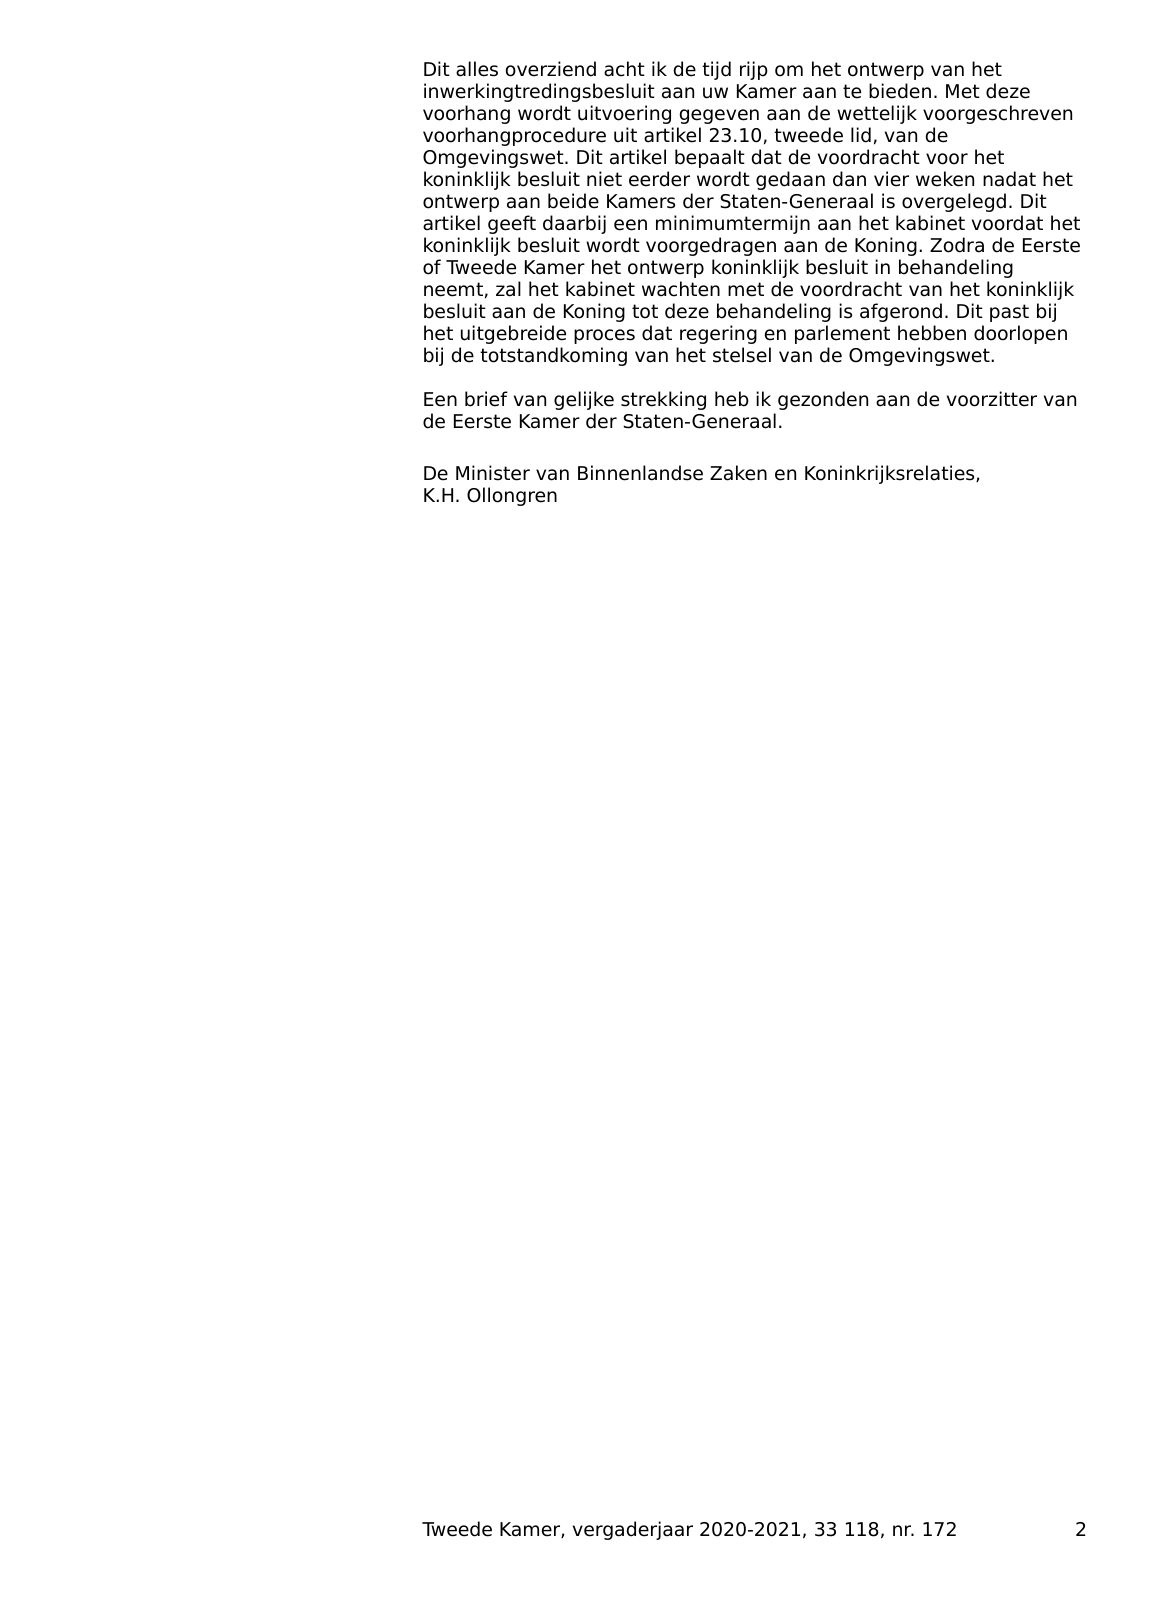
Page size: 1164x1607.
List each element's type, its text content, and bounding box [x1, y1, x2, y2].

text Een brief van gelijke strekking heb ik gezonden aan de voorzitter van de Eerste Kamer der Staten-Generaal. [422, 389, 1087, 433]
text De Minister van Binnenlandse Zaken en Koninkrijksrelaties, K.H. Ollongren [422, 463, 1087, 507]
text Dit alles overziend acht ik de tijd rijp om het ontwerp van het inwerkingtredingsbesluit aan uw Kamer aan te bieden. Met deze voorhang wordt uitvoering gegeven aan de wettelijk voorgeschreven voorhangprocedure uit artikel 23.10, tweede lid, van de Omgevingswet. Dit artikel bepaalt dat de voordracht voor het koninklijk besluit niet eerder wordt gedaan dan vier weken nadat het ontwerp aan beide Kamers der Staten-Generaal is overgelegd. Dit artikel geeft daarbij een minimumtermijn aan het kabinet voordat het koninklijk besluit wordt voorgedragen aan de Koning. Zodra de Eerste of Tweede Kamer het ontwerp koninklijk besluit in behandeling neemt, zal het kabinet wachten met de voordracht van het koninklijk besluit aan de Koning tot deze behandeling is afgerond. Dit past bij het uitgebreide proces dat regering en parlement hebben doorlopen bij de totstandkoming van het stelsel van de Omgevingswet. [422, 59, 1087, 367]
